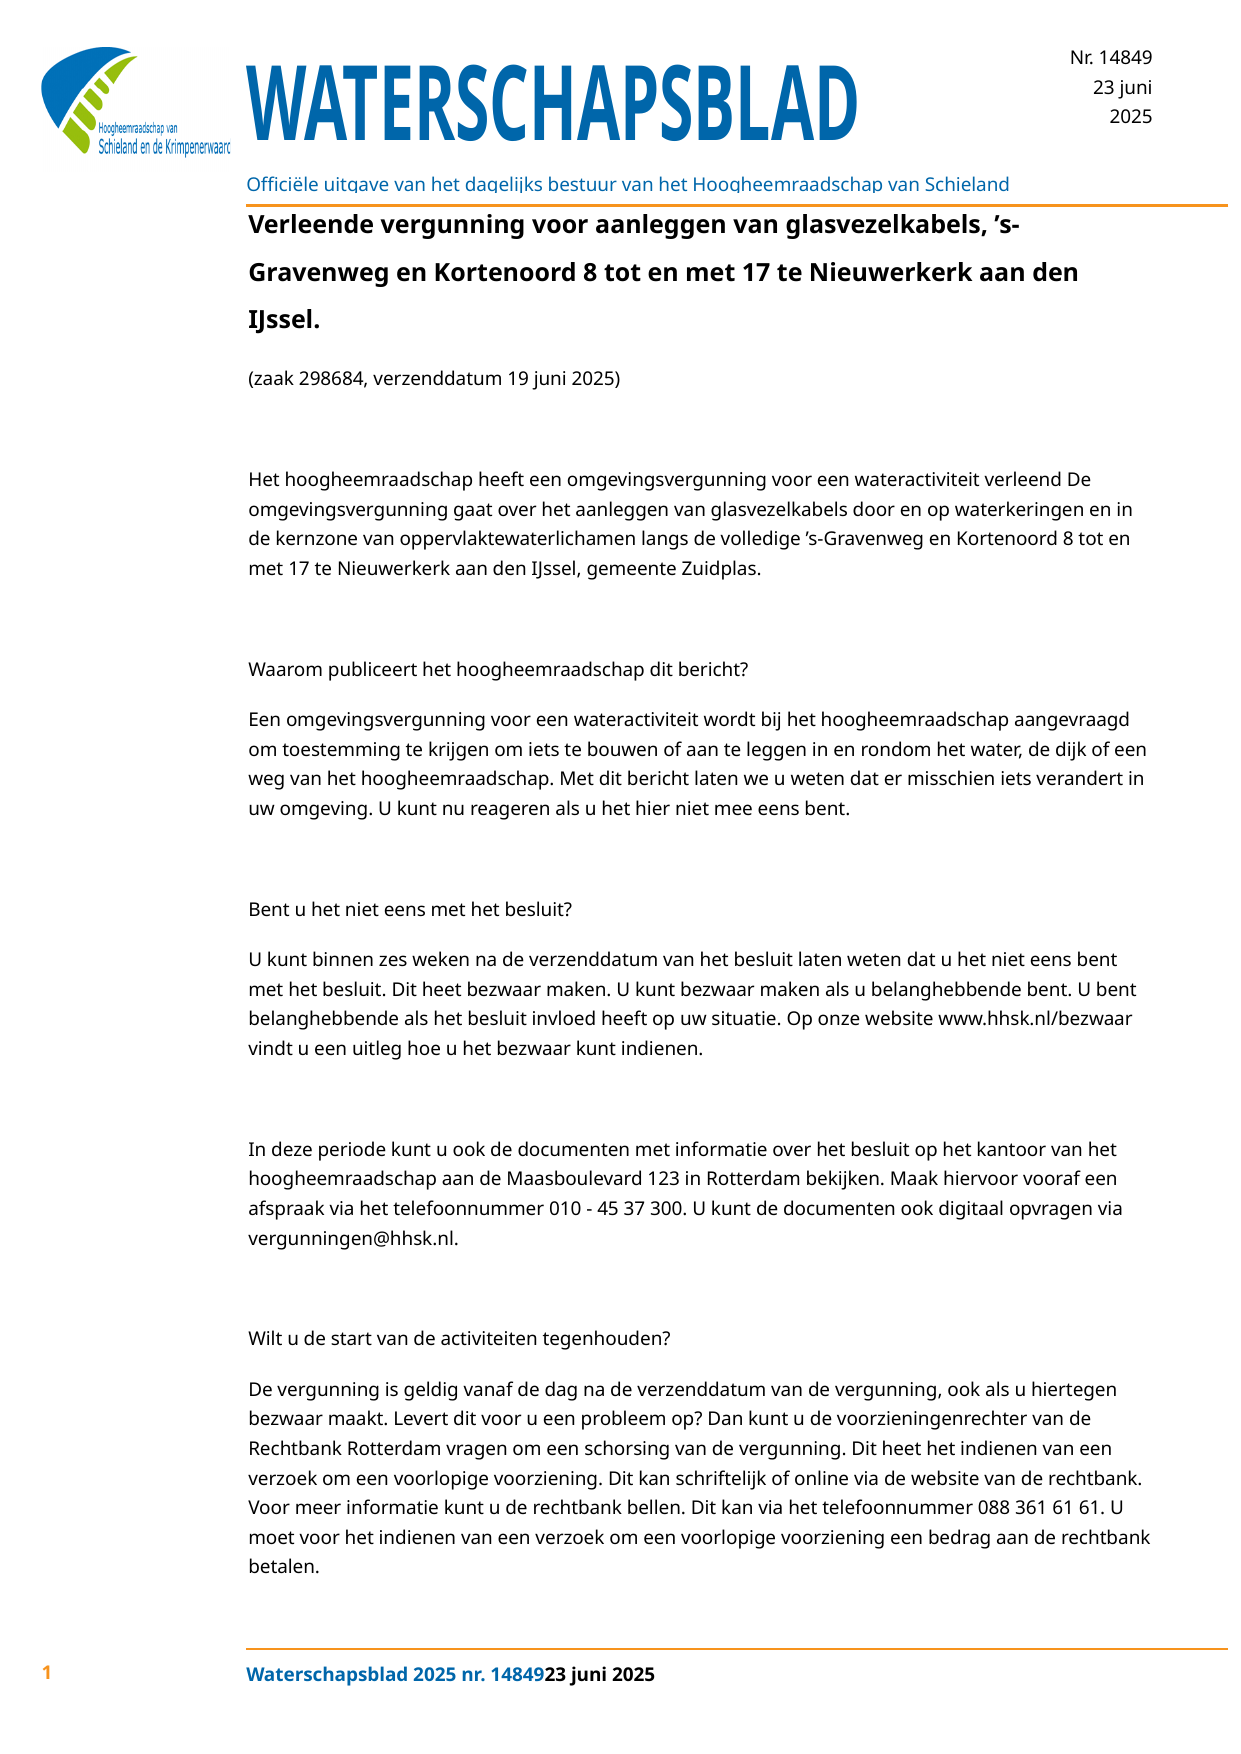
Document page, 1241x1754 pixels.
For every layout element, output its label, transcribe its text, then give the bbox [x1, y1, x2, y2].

text De vergunning is geldig vanaf de dag na de verzenddatum van de vergunning, ook als u hiertegen bezwaar maakt. Levert dit voor u een probleem op? Dan kunt u de voorzieningenrechter van de Rechtbank Rotterdam vragen om een schorsing van de vergunning. Dit heet het indienen van een verzoek om een voorlopige voorziening. Dit kan schriftelijk of online via de website van de rechtbank. Voor meer informatie kunt u de rechtbank bellen. Dit kan via het telefoonnummer 088 361 61 61. U moet voor het indienen van een verzoek om een voorlopige voorziening een bedrag aan de rechtbank betalen. [248, 1376, 1152, 1579]
text Een omgevingsvergunning voor een wateractiviteit wordt bij het hoogheemraadschap aangevraagd om toestemming te krijgen om iets te bouwen of aan te leggen in en rondom het water, de dijk of een weg van het hoogheemraadschap. Met dit bericht laten we u weten dat er misschien iets verandert in uw omgeving. U kunt nu reageren als u het hier niet mee eens bent. [248, 706, 1152, 821]
text Wilt u de start van de activiteiten tegenhouden? [248, 1326, 1152, 1351]
text U kunt binnen zes weken na de verzenddatum van het besluit laten weten dat u het niet eens bent met het besluit. Dit heet bezwaar maken. U kunt bezwaar maken als u belanghebbende bent. U bent belanghebbende als het besluit invloed heeft op uw situatie. Op onze website www.hhsk.nl/bezwaar vindt u een uitleg hoe u het bezwaar kunt indienen. [248, 946, 1152, 1061]
text In deze periode kunt u ook de documenten met informatie over het besluit op het kantoor van het hoogheemraadschap aan de Maasboulevard 123 in Rotterdam bekijken. Maak hiervoor vooraf een afspraak via het telefoonnummer 010 - 45 37 300. U kunt de documenten ook digitaal opvragen via vergunningen@hhsk.nl. [248, 1136, 1152, 1250]
text Waarom publiceert het hoogheemraadschap dit bericht? [248, 656, 1152, 682]
picture [41, 47, 231, 172]
text (zaak 298684, verzenddatum 19 juni 2025) [248, 366, 1152, 391]
text Bent u het niet eens met het besluit? [248, 896, 1152, 922]
text Verleende vergunning voor aanleggen van glasvezelkabels, ’s-Gravenweg en Kortenoord 8 tot en met 17 te Nieuwerkerk aan den IJssel. [248, 207, 1152, 336]
text Het hoogheemraadschap heeft een omgevingsvergunning voor een wateractiviteit verleend De omgevingsvergunning gaat over het aanleggen van glasvezelkabels door en op waterkeringen en in de kernzone van oppervlaktewaterlichamen langs de volledige ’s-Gravenweg en Kortenoord 8 tot en met 17 te Nieuwerkerk aan den IJssel, gemeente Zuidplas. [248, 466, 1152, 581]
